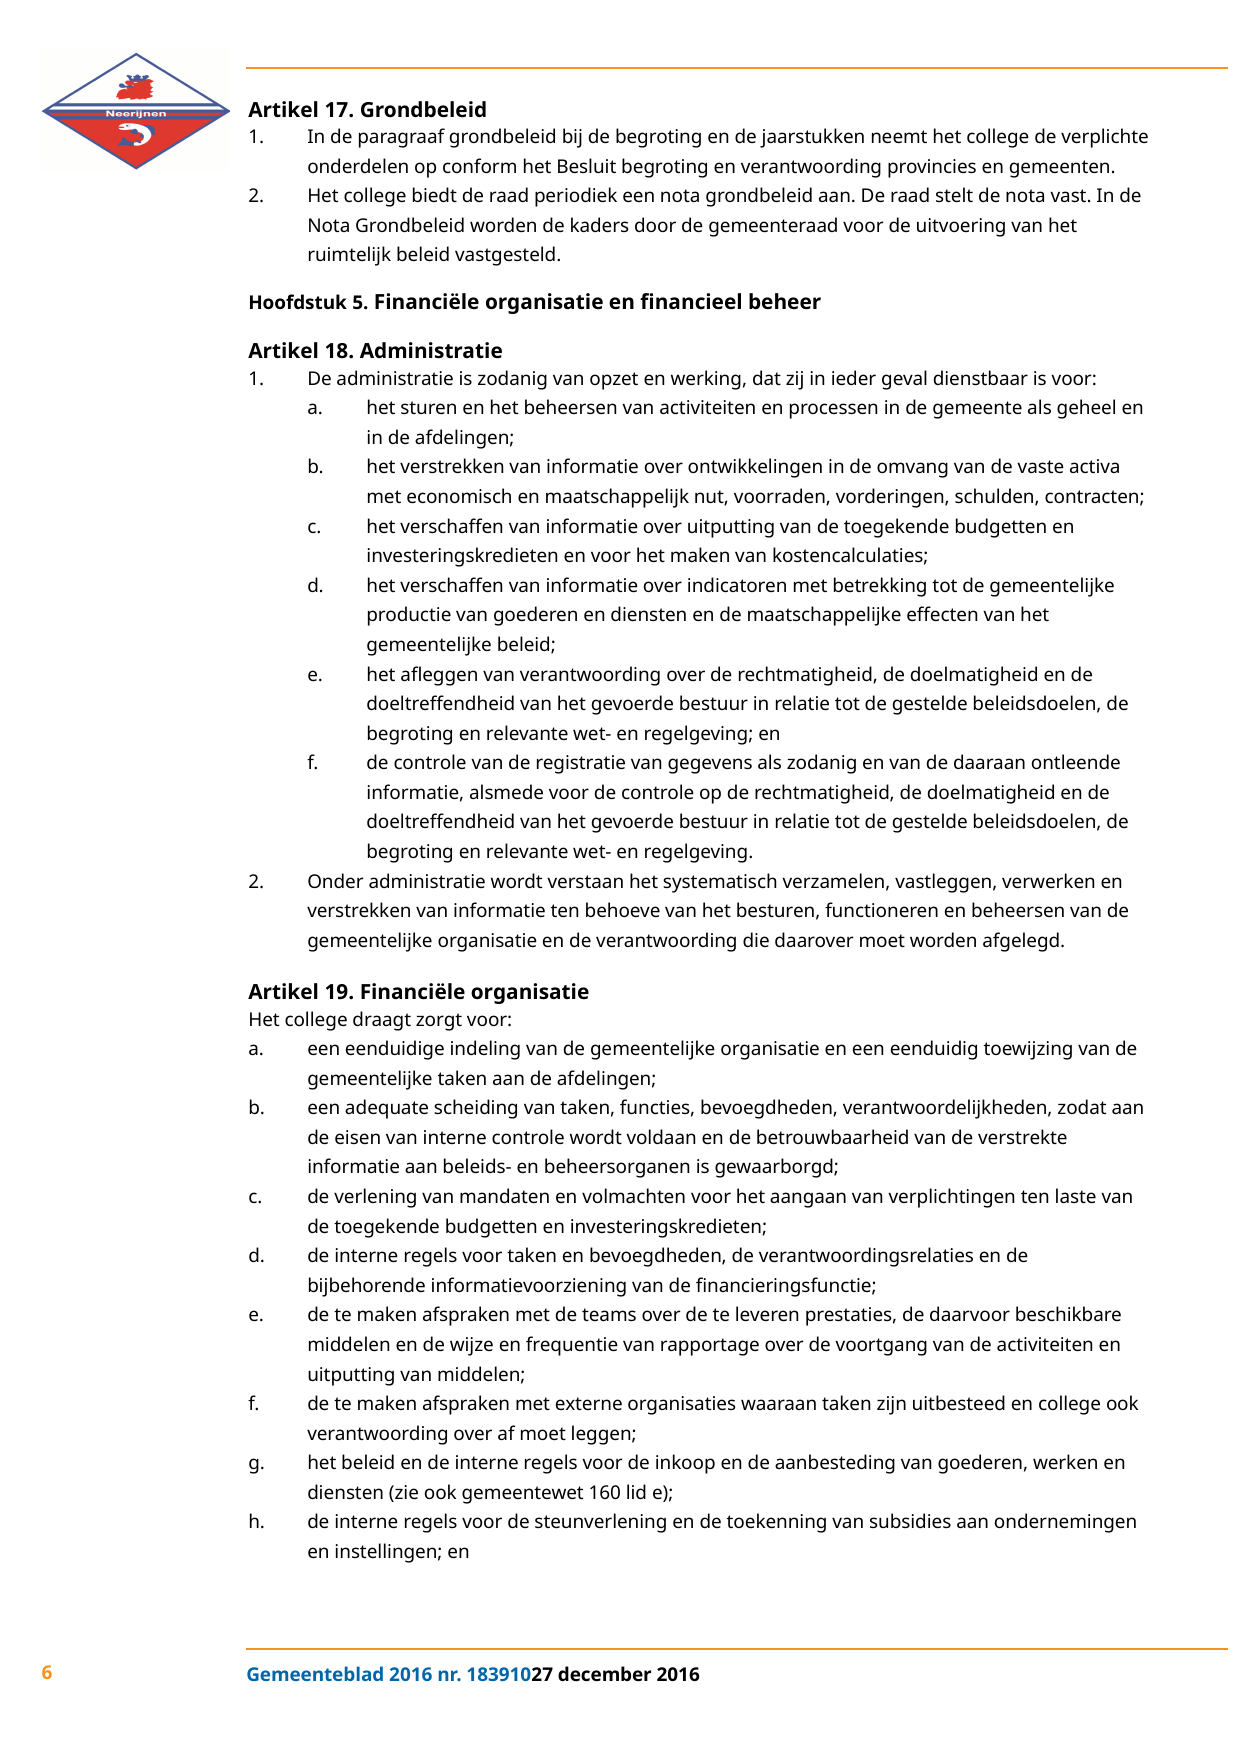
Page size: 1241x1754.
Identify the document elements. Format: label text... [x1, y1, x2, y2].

list Het college biedt de raad periodiek een nota grondbeleid aan. De raad stelt de nota vast. In de Nota Grondbeleid worden de kaders door de gemeenteraad voor de uitvoering van het ruimtelijk beleid vastgesteld. [248, 182, 1152, 267]
list de interne regels voor de steunverlening en de toekenning van subsidies aan ondernemingen en instellingen; en [248, 1509, 1152, 1564]
list een adequate scheiding van taken, functies, bevoegdheden, verantwoordelijkheden, zodat aan de eisen van interne controle wordt voldaan en de betrouwbaarheid van de verstrekte informatie aan beleids- en beheersorganen is gewaarborgd; [248, 1094, 1152, 1179]
list het verschaffen van informatie over indicatoren met betrekking tot de gemeentelijke productie van goederen en diensten en de maatschappelijke effecten van het gemeentelijke beleid; [307, 572, 1152, 657]
text Artikel 18. Administratie [248, 336, 1152, 365]
text Artikel 19. Financiële organisatie [248, 977, 1152, 1006]
list de controle van de registratie van gegevens als zodanig en van de daaraan ontleende informatie, alsmede voor de controle op de rechtmatigheid, de doelmatigheid en de doeltreffendheid van het gevoerde bestuur in relatie tot de gestelde beleidsdoelen, de begroting en relevante wet- en regelgeving. [307, 749, 1152, 864]
list het beleid en de interne regels voor de inkoop en de aanbesteding van goederen, werken en diensten (zie ook gemeentewet 160 lid e); [248, 1449, 1152, 1505]
list het verschaffen van informatie over uitputting van de toegekende budgetten en investeringskredieten en voor het maken van kostencalculaties; [307, 513, 1152, 568]
list het sturen en het beheersen van activiteiten en processen in de gemeente als geheel en in de afdelingen; [307, 394, 1152, 450]
list de verlening van mandaten en volmachten voor het aangaan van verplichtingen ten laste van de toegekende budgetten en investeringskredieten; [248, 1183, 1152, 1239]
list de interne regels voor taken en bevoegdheden, de verantwoordingsrelaties en de bijbehorende informatievoorziening van de financieringsfunctie; [248, 1242, 1152, 1298]
text Hoofdstuk 5. Financiële organisatie en financieel beheer [248, 287, 1152, 316]
text Het college draagt zorgt voor: [248, 1006, 1152, 1032]
list het afleggen van verantwoording over de rechtmatigheid, de doelmatigheid en de doeltreffendheid van het gevoerde bestuur in relatie tot de gestelde beleidsdoelen, de begroting en relevante wet- en regelgeving; en [307, 661, 1152, 746]
list Onder administratie wordt verstaan het systematisch verzamelen, vastleggen, verwerken en verstrekken van informatie ten behoeve van het besturen, functioneren en beheersen van de gemeentelijke organisatie en de verantwoording die daarover moet worden afgelegd. [248, 868, 1152, 953]
list In de paragraaf grondbeleid bij de begroting en de jaarstukken neemt het college de verplichte onderdelen op conform het Besluit begroting en verantwoording provincies en gemeenten. [248, 123, 1152, 178]
list het verstrekken van informatie over ontwikkelingen in de omvang van de vaste activa met economisch en maatschappelijk nut, voorraden, vorderingen, schulden, contracten; [307, 454, 1152, 509]
list de te maken afspraken met de teams over de te leveren prestaties, de daarvoor beschikbare middelen en de wijze en frequentie van rapportage over de voortgang van de activiteiten en uitputting van middelen; [248, 1302, 1152, 1387]
list de te maken afspraken met externe organisaties waaraan taken zijn uitbesteed en college ook verantwoording over af moet leggen; [248, 1390, 1152, 1446]
picture [41, 47, 231, 172]
list De administratie is zodanig van opzet en werking, dat zij in ieder geval dienstbaar is voor: [248, 365, 1152, 391]
text Artikel 17. Grondbeleid [248, 95, 1152, 123]
list een eenduidige indeling van de gemeentelijke organisatie en een eenduidig toewijzing van de gemeentelijke taken aan de afdelingen; [248, 1035, 1152, 1091]
